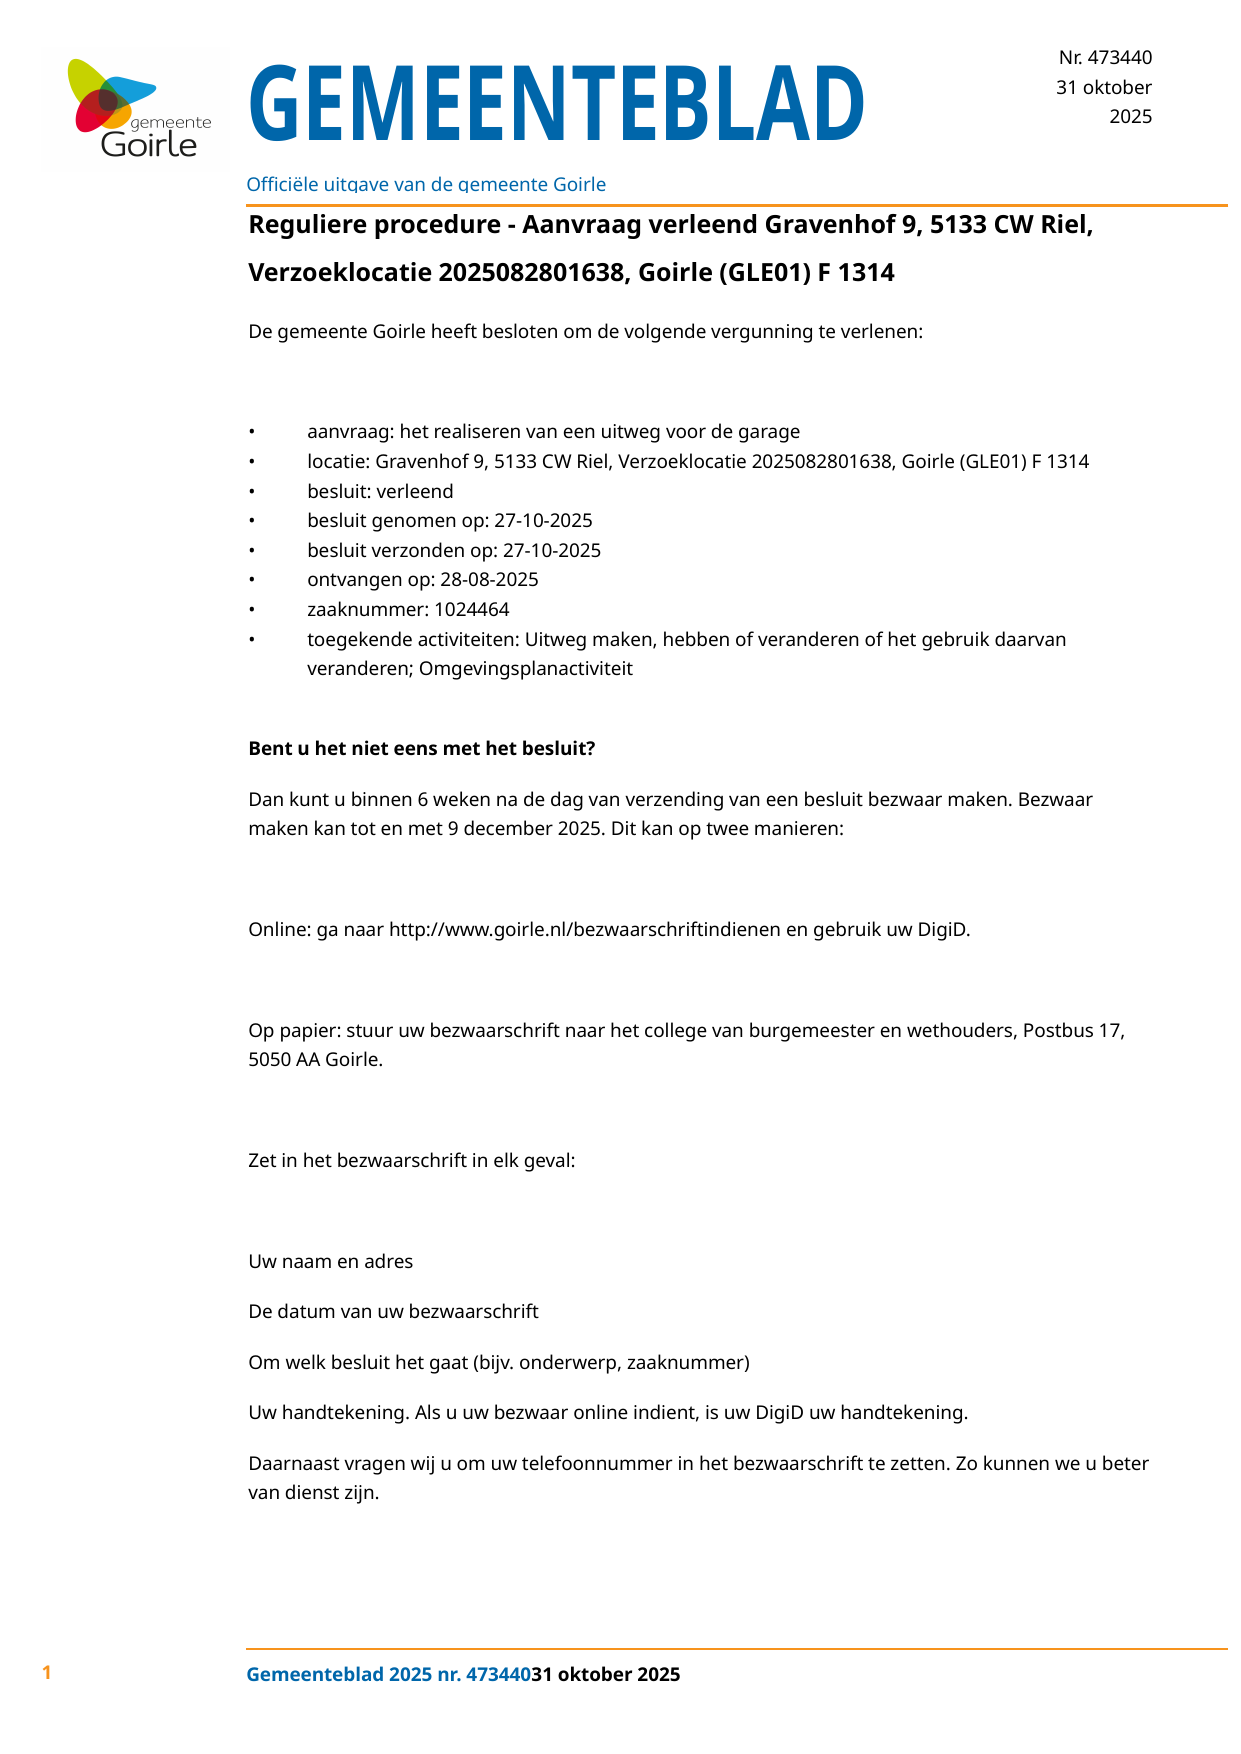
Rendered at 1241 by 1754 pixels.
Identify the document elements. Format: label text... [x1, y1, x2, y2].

list toegekende activiteiten: Uitweg maken, hebben of veranderen of het gebruik daarvan veranderen; Omgevingsplanactiviteit [248, 626, 1152, 681]
text Uw naam en adres [248, 1248, 1152, 1274]
list locatie: Gravenhof 9, 5133 CW Riel, Verzoeklocatie 2025082801638, Goirle (GLE01) F 1314 [248, 448, 1152, 474]
text De gemeente Goirle heeft besloten om de volgende vergunning te verlenen: [248, 318, 1152, 344]
picture [41, 47, 231, 172]
list ontvangen op: 28-08-2025 [248, 567, 1152, 592]
text Online: ga naar http://www.goirle.nl/bezwaarschriftindienen en gebruik uw DigiD. [248, 916, 1152, 942]
text Daarnaast vragen wij u om uw telefoonnummer in het bezwaarschrift te zetten. Zo kunnen we u beter van dienst zijn. [248, 1450, 1152, 1505]
text Uw handtekening. Als u uw bezwaar online indient, is uw DigiD uw handtekening. [248, 1399, 1152, 1425]
text Om welk besluit het gaat (bijv. onderwerp, zaaknummer) [248, 1349, 1152, 1375]
text Op papier: stuur uw bezwaarschrift naar het college van burgemeester en wethouders, Postbus 17, 5050 AA Goirle. [248, 1017, 1152, 1072]
list besluit genomen op: 27-10-2025 [248, 507, 1152, 533]
text Dan kunt u binnen 6 weken na de dag van verzending van een besluit bezwaar maken. Bezwaar maken kan tot en met 9 december 2025. Dit kan op twee manieren: [248, 786, 1152, 841]
list aanvraag: het realiseren van een uitweg voor de garage [248, 419, 1152, 444]
text Reguliere procedure - Aanvraag verleend Gravenhof 9, 5133 CW Riel, Verzoeklocatie 2025082801638, Goirle (GLE01) F 1314 [248, 207, 1152, 288]
list zaaknummer: 1024464 [248, 596, 1152, 622]
text Zet in het bezwaarschrift in elk geval: [248, 1147, 1152, 1173]
text Bent u het niet eens met het besluit? [248, 735, 1152, 761]
list besluit: verleend [248, 478, 1152, 504]
text De datum van uw bezwaarschrift [248, 1299, 1152, 1324]
list besluit verzonden op: 27-10-2025 [248, 537, 1152, 563]
